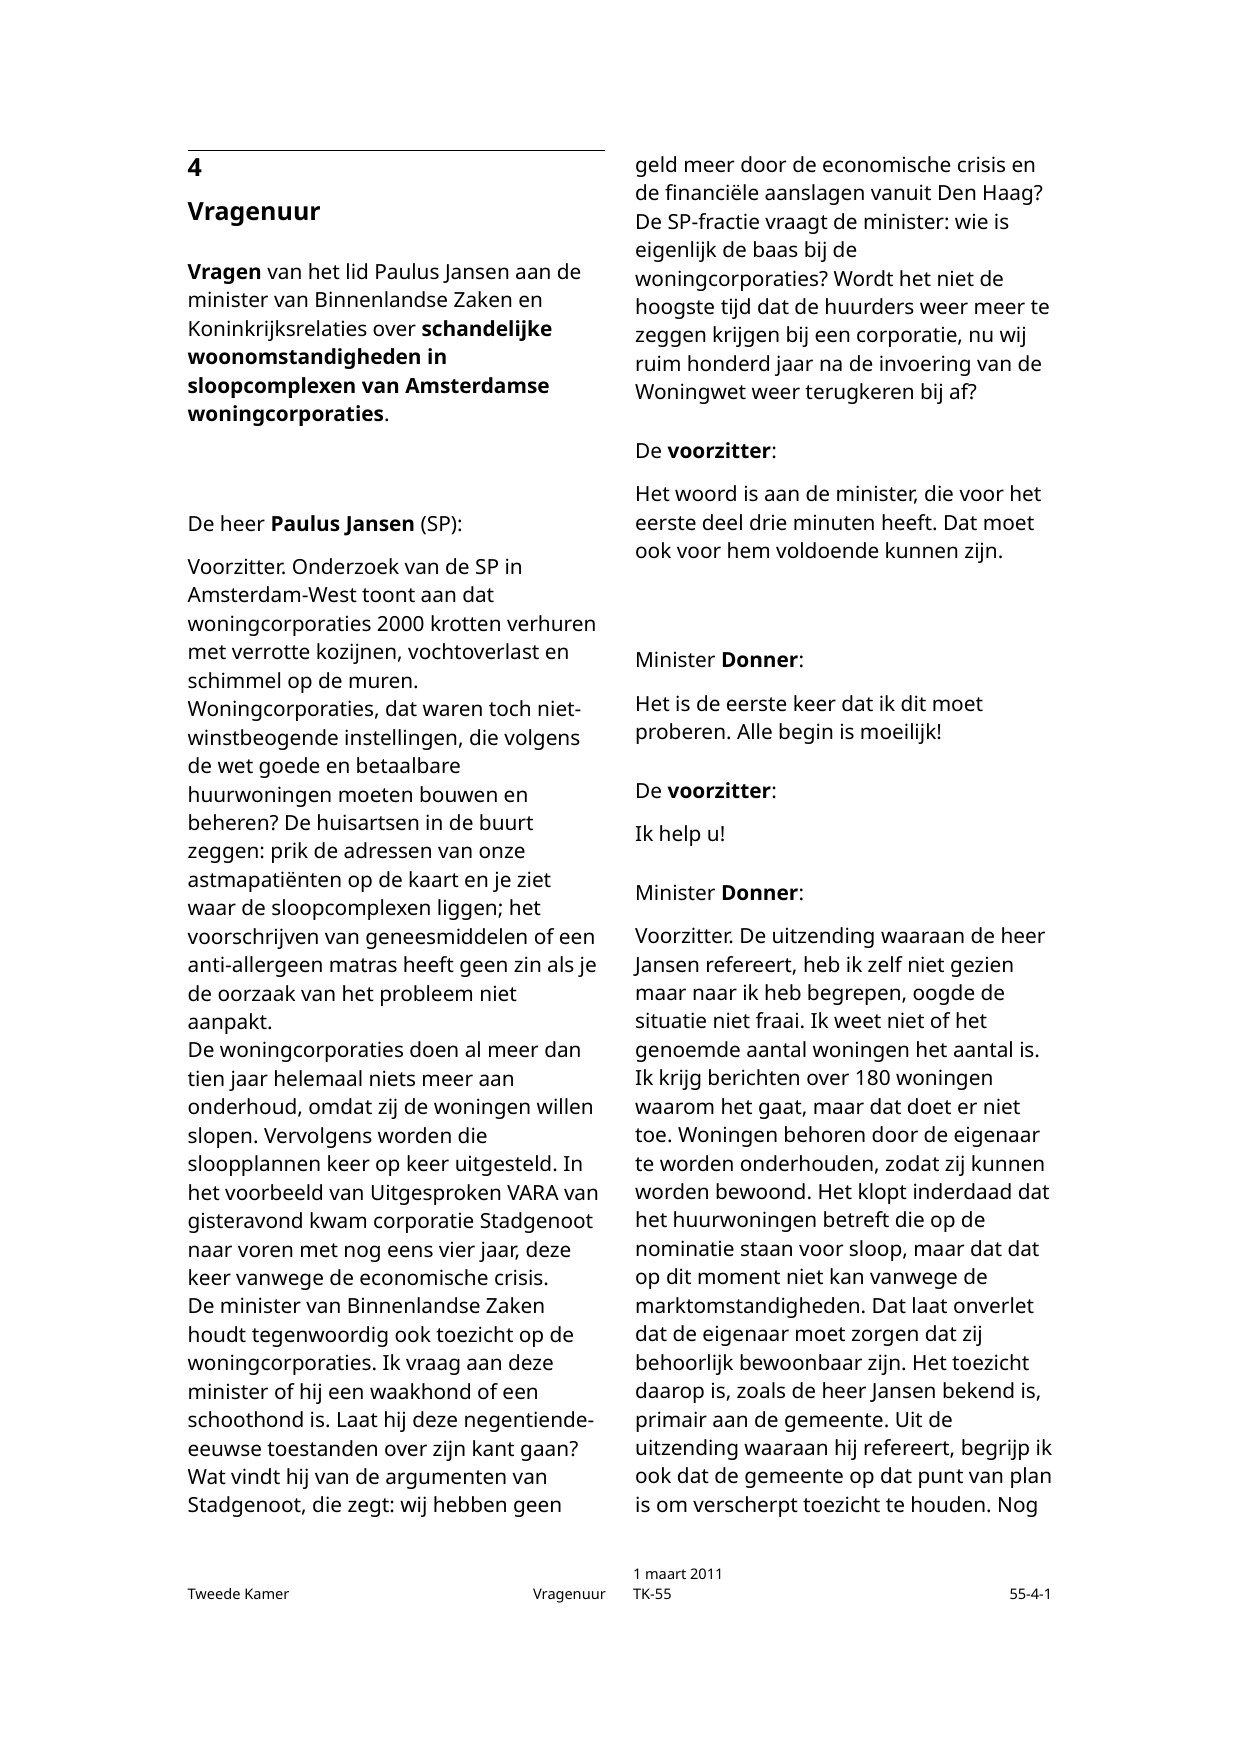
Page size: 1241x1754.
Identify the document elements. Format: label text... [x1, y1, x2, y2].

text Voorzitter. De uitzending waaraan de heer Jansen refereert, heb ik zelf niet gezien maar naar ik heb begrepen, oogde de situatie niet fraai. Ik weet niet of het genoemde aantal woningen het aantal is. Ik krijg berichten over 180 woningen waarom het gaat, maar dat doet er niet toe. Woningen behoren door de eigenaar te worden onderhouden, zodat zij kunnen worden bewoond. Het klopt inderdaad dat het huurwoningen betreft die op de nominatie staan voor sloop, maar dat dat op dit moment niet kan vanwege de marktomstandigheden. Dat laat onverlet dat de eigenaar moet zorgen dat zij behoorlijk bewoonbaar zijn. Het toezicht daarop is, zoals de heer Jansen bekend is, primair aan de gemeente. Uit de uitzending waaraan hij refereert, begrijp ik ook dat de gemeente op dat punt van plan is om verscherpt toezicht te houden. Nog [635, 921, 1053, 1518]
text Vragenuur [187, 193, 605, 227]
text Minister Donner: [635, 878, 1053, 906]
text geld meer door de economische crisis en de financiële aanslagen vanuit Den Haag? De SP-fractie vraagt de minister: wie is eigenlijk de baas bij de woningcorporaties? Wordt het niet de hoogste tijd dat de huurders weer meer te zeggen krijgen bij een corporatie, nu wij ruim honderd jaar na de invoering van de Woningwet weer terugkeren bij af? [635, 150, 1053, 406]
text  [187, 458, 605, 486]
text De voorzitter: [635, 776, 1053, 804]
text Woningcorporaties, dat waren toch niet-winstbeogende instellingen, die volgens de wet goede en betaalbare huurwoningen moeten bouwen en beheren? De huisartsen in de buurt zeggen: prik de adressen van onze astmapatiënten op de kaart en je ziet waar de sloopcomplexen liggen; het voorschrijven van geneesmiddelen of een anti-allergeen matras heeft geen zin als je de oorzaak van het probleem niet aanpakt. [187, 694, 605, 1036]
text Voorzitter. Onderzoek van de SP in Amsterdam-West toont aan dat woningcorporaties 2000 krotten verhuren met verrotte kozijnen, vochtoverlast en schimmel op de muren. [187, 552, 605, 694]
text De voorzitter: [635, 436, 1053, 464]
text De woningcorporaties doen al meer dan tien jaar helemaal niets meer aan onderhoud, omdat zij de woningen willen slopen. Vervolgens worden die sloopplannen keer op keer uitgesteld. In het voorbeeld van Uitgesproken VARA van gisteravond kwam corporatie Stadgenoot naar voren met nog eens vier jaar, deze keer vanwege de economische crisis. [187, 1036, 605, 1292]
text Het is de eerste keer dat ik dit moet proberen. Alle begin is moeilijk! [635, 689, 1053, 746]
text De minister van Binnenlandse Zaken houdt tegenwoordig ook toezicht op de woningcorporaties. Ik vraag aan deze minister of hij een waakhond of een schoothond is. Laat hij deze negentiende-eeuwse toestanden over zijn kant gaan? Wat vindt hij van de argumenten van Stadgenoot, die zegt: wij hebben geen [187, 1292, 605, 1519]
text 4 [187, 151, 605, 184]
text Het woord is aan de minister, die voor het eerste deel drie minuten heeft. Dat moet ook voor hem voldoende kunnen zijn. [635, 479, 1053, 565]
text Ik help u! [635, 819, 1053, 848]
text Vragen van het lid Paulus Jansen aan de minister van Binnenlandse Zaken en Koninkrijksrelaties over schandelijke woonomstandigheden in sloopcomplexen van Amsterdamse woningcorporaties. [187, 257, 605, 428]
text Minister Donner: [635, 646, 1053, 674]
text De heer Paulus Jansen (SP): [187, 509, 605, 537]
text  [635, 595, 1053, 623]
